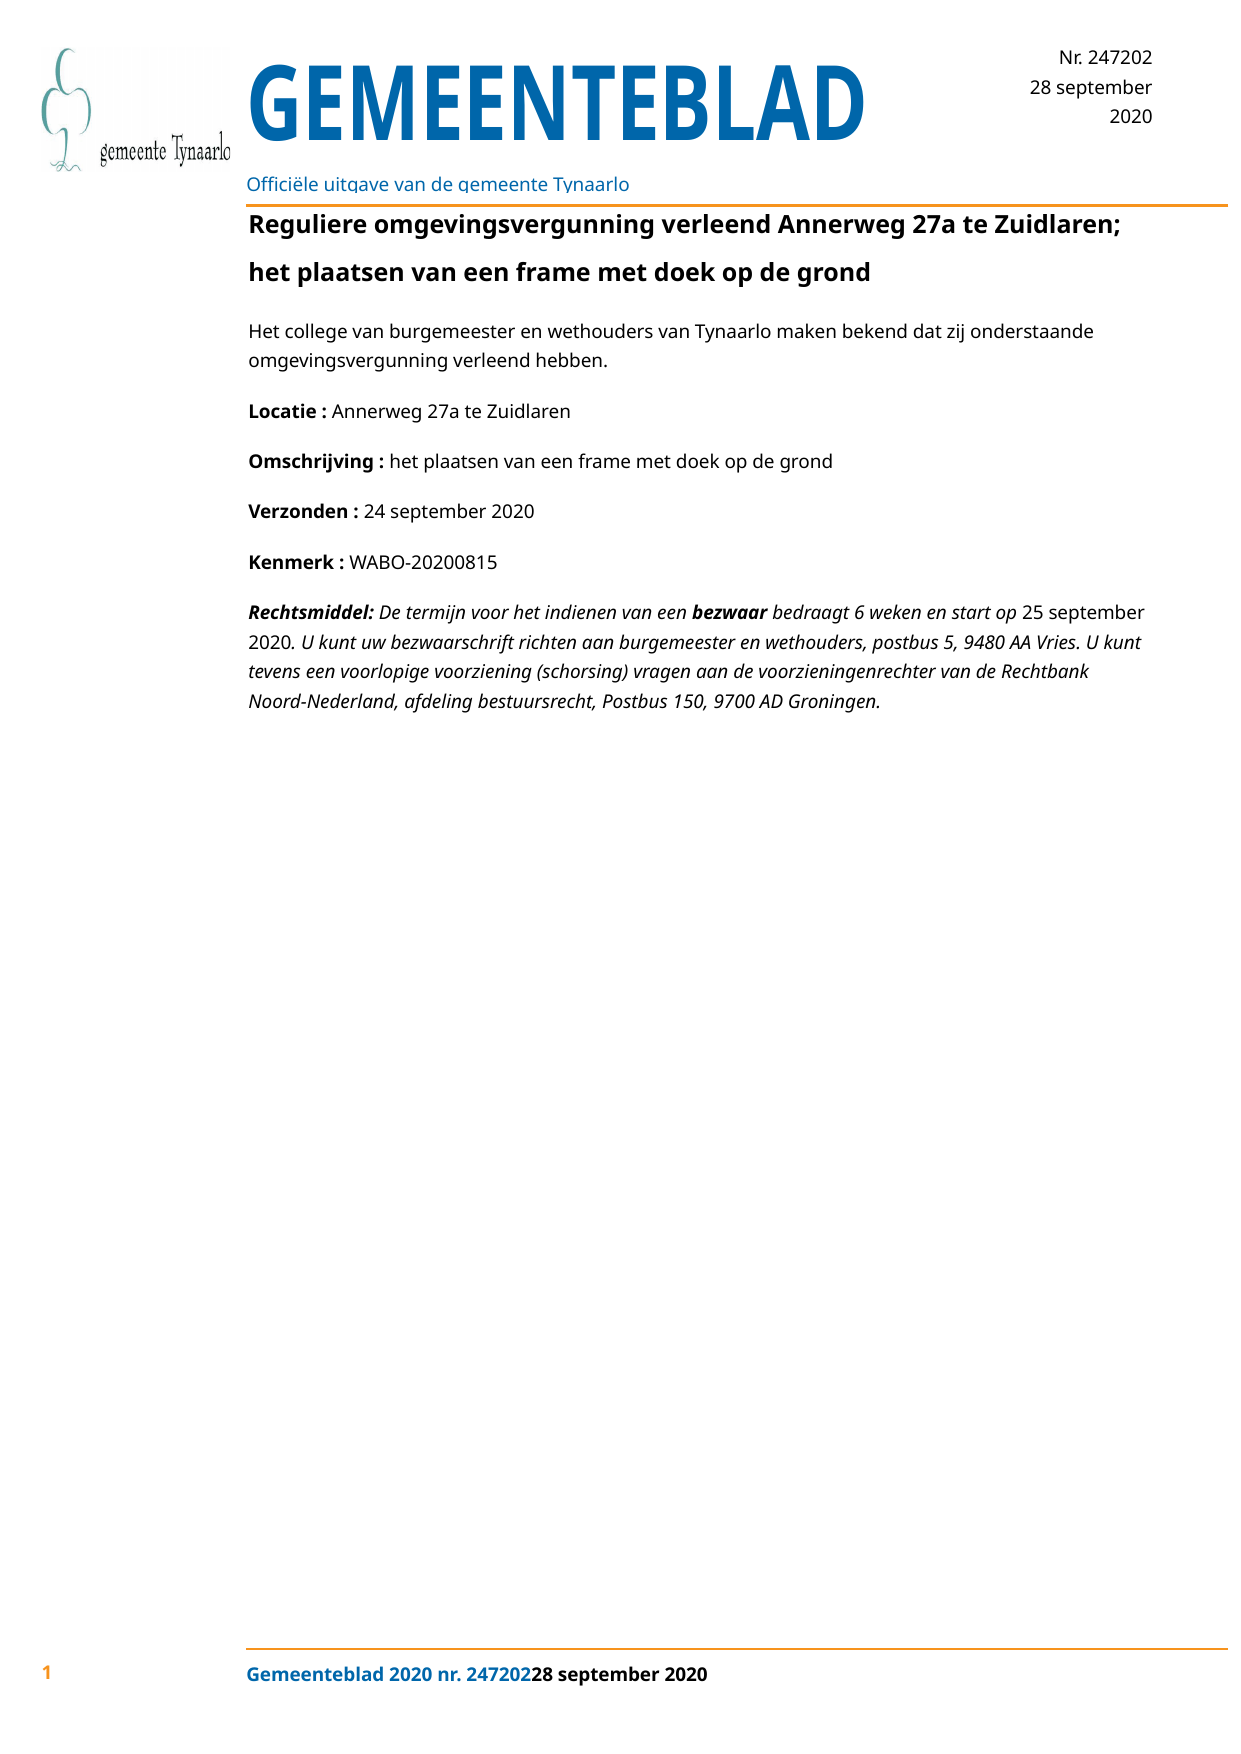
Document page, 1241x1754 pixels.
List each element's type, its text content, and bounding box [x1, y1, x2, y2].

text Omschrijving : het plaatsen van een frame met doek op de grond [248, 448, 1152, 474]
text Rechtsmiddel: De termijn voor het indienen van een bezwaar bedraagt 6 weken en start op 25 september 2020. U kunt uw bezwaarschrift richten aan burgemeester en wethouders, postbus 5, 9480 AA Vries. U kunt tevens een voorlopige voorziening (schorsing) vragen aan de voorzieningenrechter van de Rechtbank Noord-Nederland, afdeling bestuursrecht, Postbus 150, 9700 AD Groningen. [248, 599, 1152, 714]
text Het college van burgemeester en wethouders van Tynaarlo maken bekend dat zij onderstaande omgevingsvergunning verleend hebben. [248, 318, 1152, 373]
text Reguliere omgevingsvergunning verleend Annerweg 27a te Zuidlaren; het plaatsen van een frame met doek op de grond [248, 207, 1152, 288]
text Kenmerk : WABO-20200815 [248, 549, 1152, 575]
text Verzonden : 24 september 2020 [248, 499, 1152, 524]
text Locatie : Annerweg 27a te Zuidlaren [248, 398, 1152, 424]
picture [41, 47, 231, 172]
